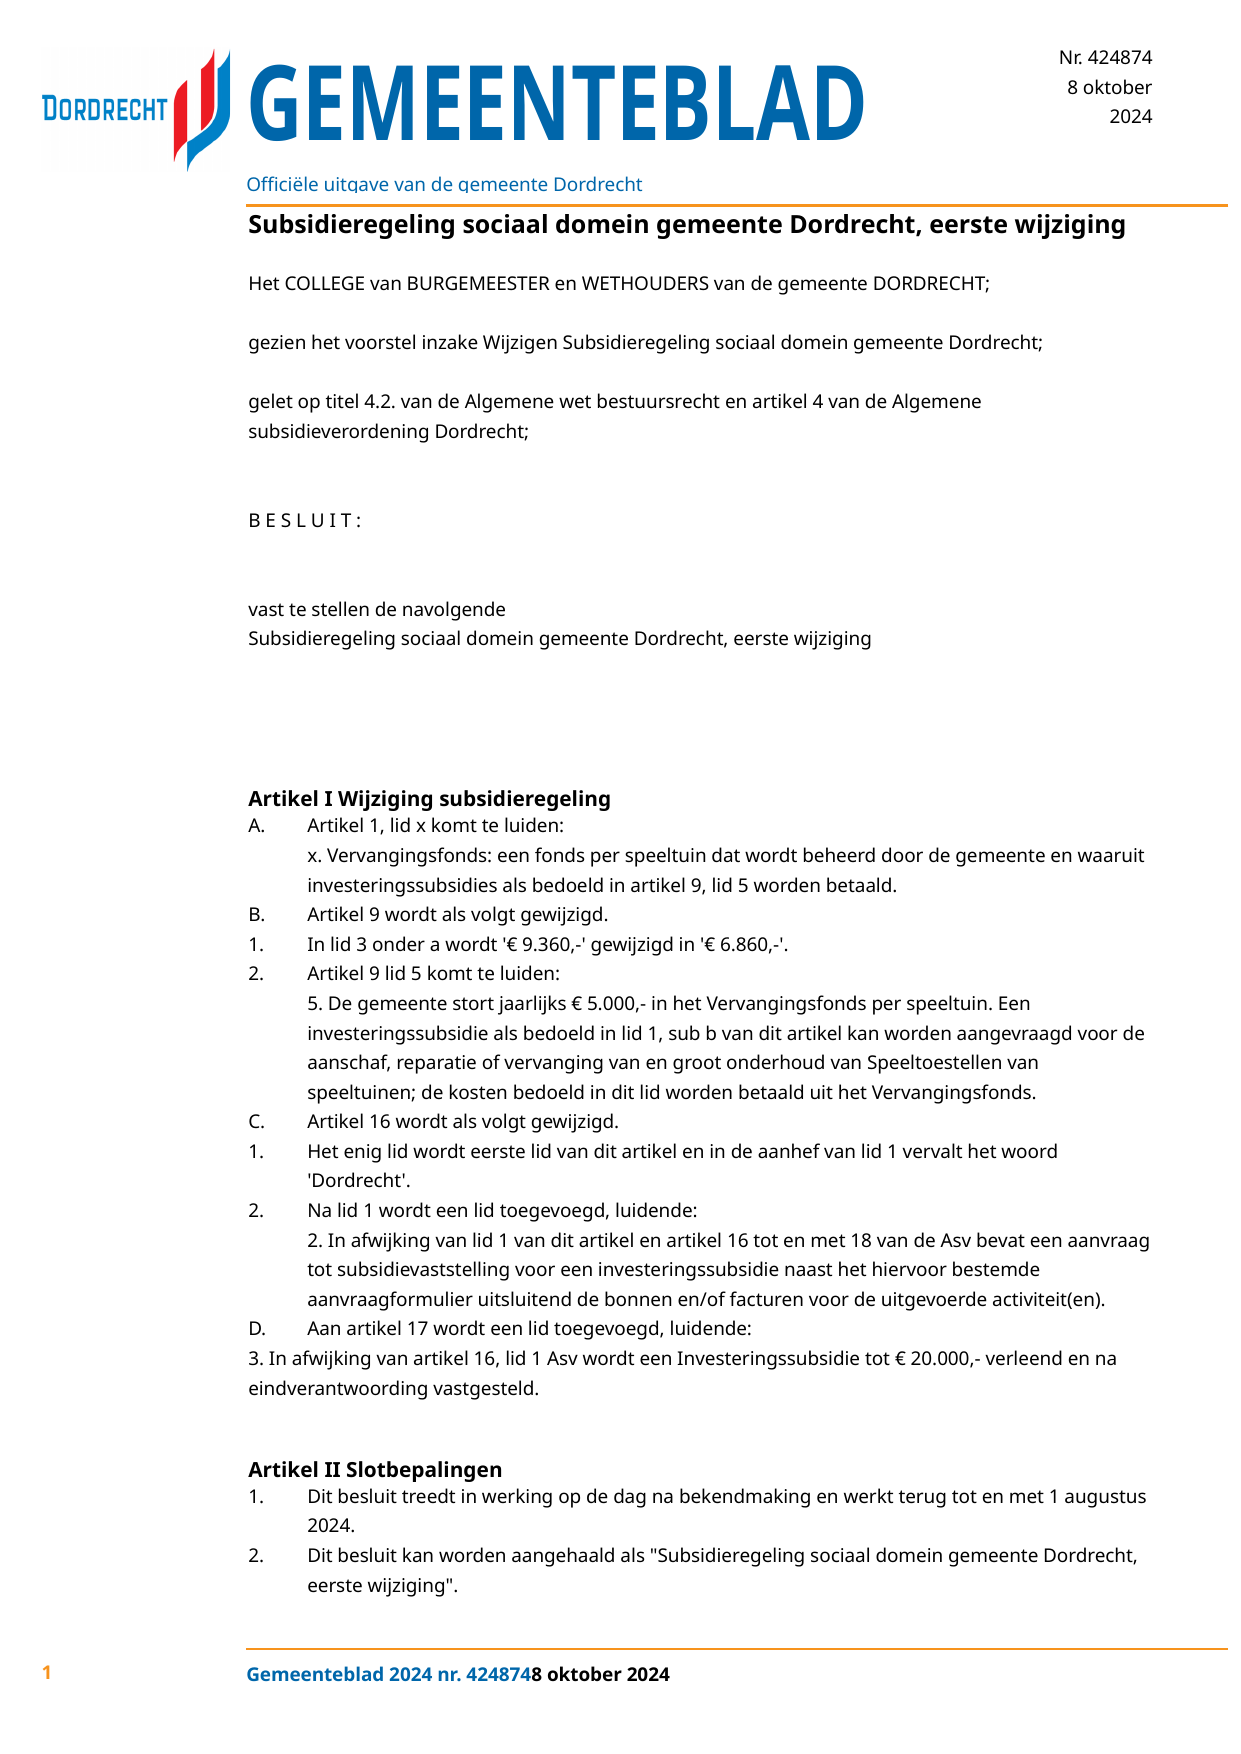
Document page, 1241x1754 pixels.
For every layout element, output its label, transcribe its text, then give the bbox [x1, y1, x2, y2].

picture [41, 47, 231, 172]
list Aan artikel 17 wordt een lid toegevoegd, luidende: [248, 1316, 1152, 1341]
text Artikel I Wijziging subsidieregeling [248, 784, 1152, 813]
list Dit besluit kan worden aangehaald als "Subsidieregeling sociaal domein gemeente Dordrecht, eerste wijziging". [248, 1542, 1152, 1598]
list x. Vervangingsfonds: een fonds per speeltuin dat wordt beheerd door de gemeente en waaruit investeringssubsidies als bedoeld in artikel 9, lid 5 worden betaald. [248, 842, 1152, 897]
list Na lid 1 wordt een lid toegevoegd, luidende: [248, 1197, 1152, 1223]
list 2. In afwijking van lid 1 van dit artikel en artikel 16 tot en met 18 van de Asv bevat een aanvraag tot subsidievaststelling voor een investeringssubsidie naast het hiervoor bestemde aanvraagformulier uitsluitend de bonnen en/of facturen voor de uitgevoerde activiteit(en). [248, 1227, 1152, 1312]
list Artikel 9 wordt als volgt gewijzigd. [248, 901, 1152, 927]
text 3. In afwijking van artikel 16, lid 1 Asv wordt een Investeringssubsidie tot € 20.000,- verleend en na eindverantwoording vastgesteld. [248, 1345, 1152, 1400]
text Artikel II Slotbepalingen [248, 1455, 1152, 1483]
text gezien het voorstel inzake Wijzigen Subsidieregeling sociaal domein gemeente Dordrecht; [248, 329, 1152, 355]
text Het COLLEGE van BURGEMEESTER en WETHOUDERS van de gemeente DORDRECHT; [248, 270, 1152, 296]
text vast te stellen de navolgende [248, 596, 1152, 621]
list Artikel 1, lid x komt te luiden: [248, 813, 1152, 838]
list Dit besluit treedt in werking op de dag na bekendmaking en werkt terug tot en met 1 augustus 2024. [248, 1483, 1152, 1538]
list Het enig lid wordt eerste lid van dit artikel en in de aanhef van lid 1 vervalt het woord 'Dordrecht'. [248, 1138, 1152, 1193]
list Artikel 9 lid 5 komt te luiden: [248, 961, 1152, 986]
list In lid 3 onder a wordt '€ 9.360,-' gewijzigd in '€ 6.860,-'. [248, 931, 1152, 957]
text gelet op titel 4.2. van de Algemene wet bestuursrecht en artikel 4 van de Algemene subsidieverordening Dordrecht; [248, 389, 1152, 444]
text Subsidieregeling sociaal domein gemeente Dordrecht, eerste wijziging [248, 625, 1152, 651]
text B E S L U I T : [248, 507, 1152, 533]
list 5. De gemeente stort jaarlijks € 5.000,- in het Vervangingsfonds per speeltuin. Een investeringssubsidie als bedoeld in lid 1, sub b van dit artikel kan worden aangevraagd voor de aanschaf, reparatie of vervanging van en groot onderhoud van Speeltoestellen van speeltuinen; de kosten bedoeld in dit lid worden betaald uit het Vervangingsfonds. [248, 990, 1152, 1104]
text Subsidieregeling sociaal domein gemeente Dordrecht, eerste wijziging [248, 207, 1152, 241]
list Artikel 16 wordt als volgt gewijzigd. [248, 1108, 1152, 1134]
